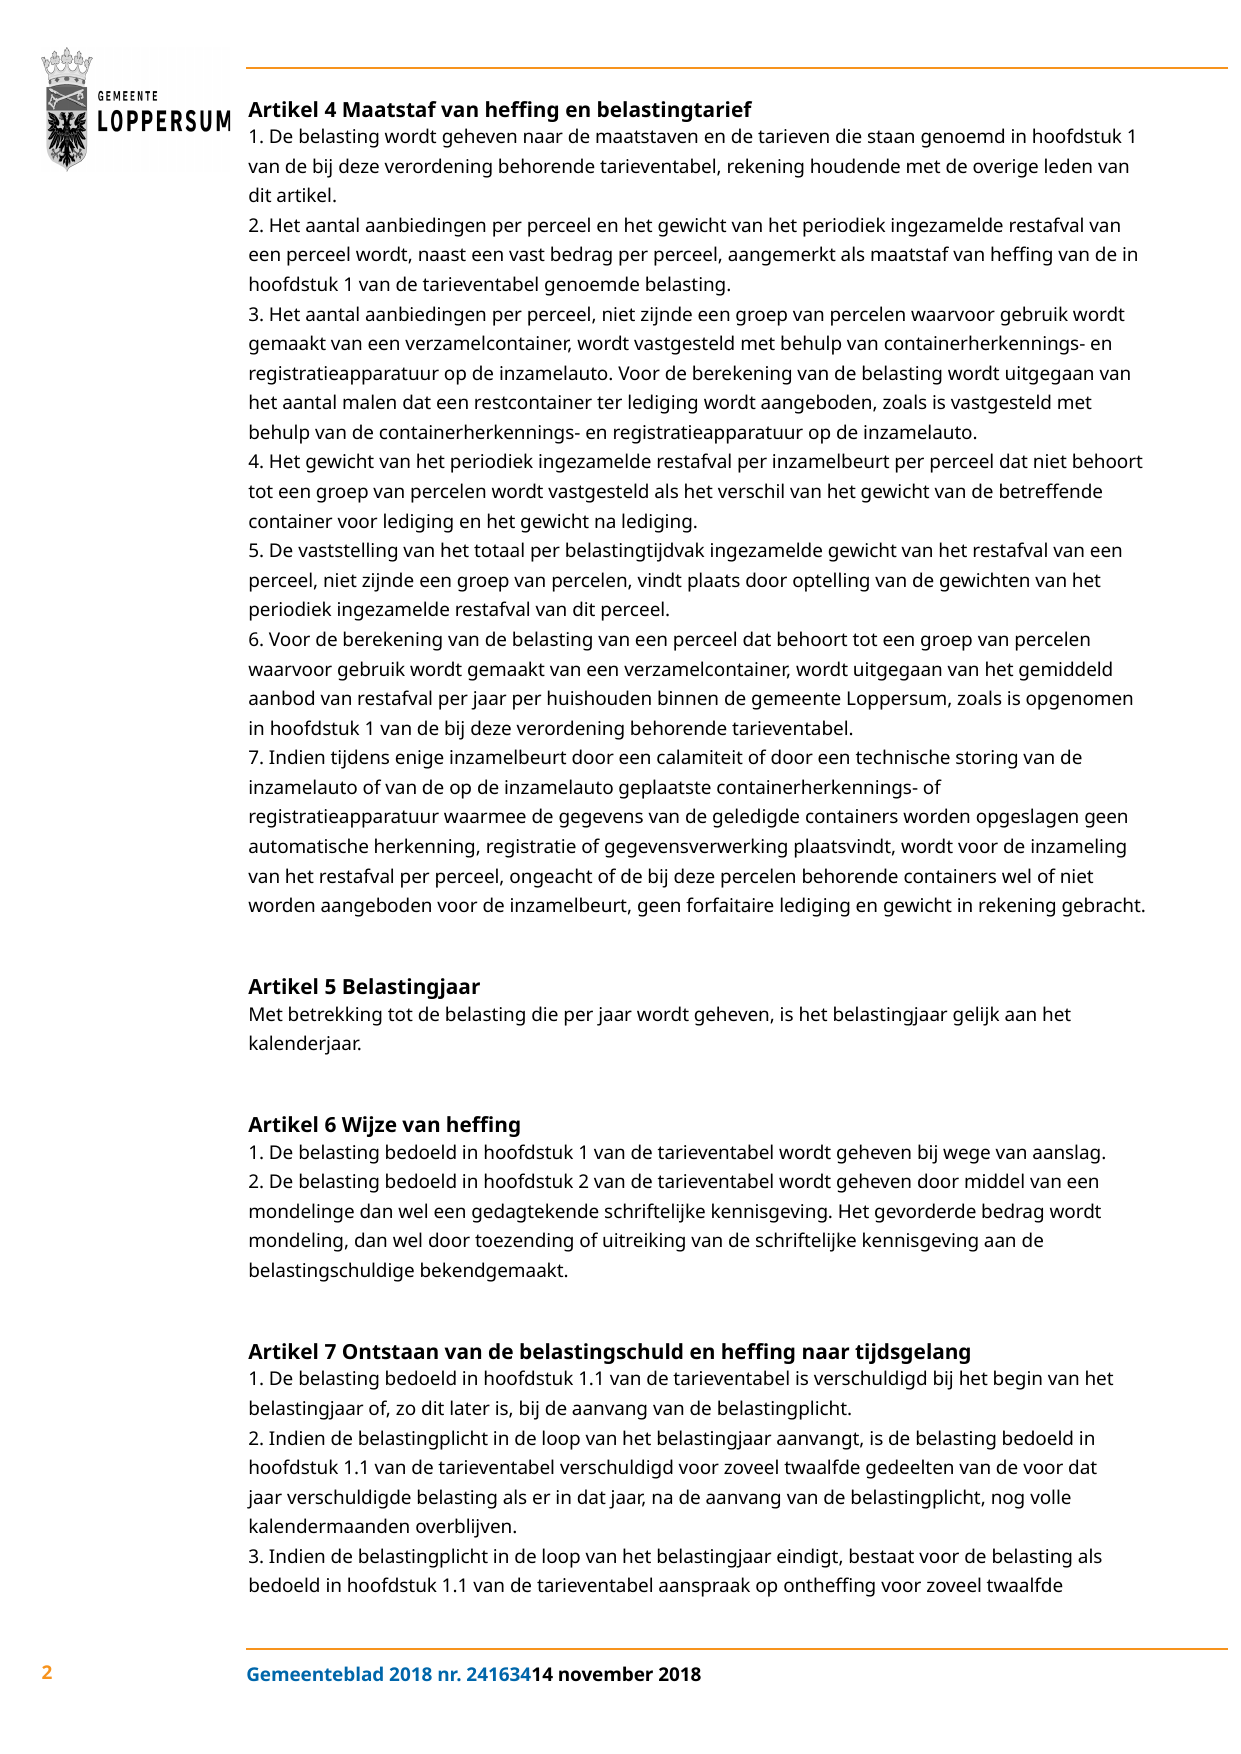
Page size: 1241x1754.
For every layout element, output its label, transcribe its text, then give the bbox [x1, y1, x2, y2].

text 2. Het aantal aanbiedingen per perceel en het gewicht van het periodiek ingezamelde restafval van een perceel wordt, naast een vast bedrag per perceel, aangemerkt als maatstaf van heffing van de in hoofdstuk 1 van de tarieventabel genoemde belasting. [248, 212, 1152, 297]
text 1. De belasting wordt geheven naar de maatstaven en de tarieven die staan genoemd in hoofdstuk 1 van de bij deze verordening behorende tarieventabel, rekening houdende met de overige leden van dit artikel. [248, 123, 1152, 208]
text registratieapparatuur waarmee de gegevens van de geledigde containers worden opgeslagen geen automatische herkenning, registratie of gegevensverwerking plaatsvindt, wordt voor de inzameling van het restafval per perceel, ongeacht of de bij deze percelen behorende containers wel of niet worden aangeboden voor de inzamelbeurt, geen forfaitaire lediging en gewicht in rekening gebracht. [248, 804, 1152, 918]
text 5. De vaststelling van het totaal per belastingtijdvak ingezamelde gewicht van het restafval van een perceel, niet zijnde een groep van percelen, vindt plaats door optelling van de gewichten van het periodiek ingezamelde restafval van dit perceel. [248, 537, 1152, 622]
text mondeling, dan wel door toezending of uitreiking van de schriftelijke kennisgeving aan de belastingschuldige bekendgemaakt. [248, 1228, 1152, 1283]
text 6. Voor de berekening van de belasting van een perceel dat behoort tot een groep van percelen waarvoor gebruik wordt gemaakt van een verzamelcontainer, wordt uitgegaan van het gemiddeld aanbod van restafval per jaar per huishouden binnen de gemeente Loppersum, zoals is opgenomen in hoofdstuk 1 van de bij deze verordening behorende tarieventabel. [248, 626, 1152, 741]
text Artikel 5 Belastingjaar [248, 972, 1152, 1001]
text 3. Het aantal aanbiedingen per perceel, niet zijnde een groep van percelen waarvoor gebruik wordt gemaakt van een verzamelcontainer, wordt vastgesteld met behulp van containerherkennings- en registratieapparatuur op de inzamelauto. Voor de berekening van de belasting wordt uitgegaan van het aantal malen dat een restcontainer ter lediging wordt aangeboden, zoals is vastgesteld met behulp van de containerherkennings- en registratieapparatuur op de inzamelauto. [248, 301, 1152, 445]
text 1. De belasting bedoeld in hoofdstuk 1 van de tarieventabel wordt geheven bij wege van aanslag. [248, 1139, 1152, 1164]
text Artikel 4 Maatstaf van heffing en belastingtarief [248, 95, 1152, 123]
text 2. De belasting bedoeld in hoofdstuk 2 van de tarieventabel wordt geheven door middel van een mondelinge dan wel een gedagtekende schriftelijke kennisgeving. Het gevorderde bedrag wordt [248, 1168, 1152, 1224]
text 1. De belasting bedoeld in hoofdstuk 1.1 van de tarieventabel is verschuldigd bij het begin van het [248, 1366, 1152, 1391]
text 4. Het gewicht van het periodiek ingezamelde restafval per inzamelbeurt per perceel dat niet behoort tot een groep van percelen wordt vastgesteld als het verschil van het gewicht van de betreffende container voor lediging en het gewicht na lediging. [248, 449, 1152, 533]
picture [41, 47, 231, 172]
text jaar verschuldigde belasting als er in dat jaar, na de aanvang van de belastingplicht, nog volle kalendermaanden overblijven. [248, 1484, 1152, 1539]
text Met betrekking tot de belasting die per jaar wordt geheven, is het belastingjaar gelijk aan het kalenderjaar. [248, 1001, 1152, 1056]
text 2. Indien de belastingplicht in de loop van het belastingjaar aanvangt, is de belasting bedoeld in hoofdstuk 1.1 van de tarieventabel verschuldigd voor zoveel twaalfde gedeelten van de voor dat [248, 1425, 1152, 1480]
text Artikel 6 Wijze van heffing [248, 1110, 1152, 1139]
text 3. Indien de belastingplicht in de loop van het belastingjaar eindigt, bestaat voor de belasting als bedoeld in hoofdstuk 1.1 van de tarieventabel aanspraak op ontheffing voor zoveel twaalfde [248, 1543, 1152, 1598]
text Artikel 7 Ontstaan van de belastingschuld en heffing naar tijdsgelang [248, 1337, 1152, 1366]
text 7. Indien tijdens enige inzamelbeurt door een calamiteit of door een technische storing van de inzamelauto of van de op de inzamelauto geplaatste containerherkennings- of [248, 744, 1152, 800]
text belastingjaar of, zo dit later is, bij de aanvang van de belastingplicht. [248, 1395, 1152, 1421]
